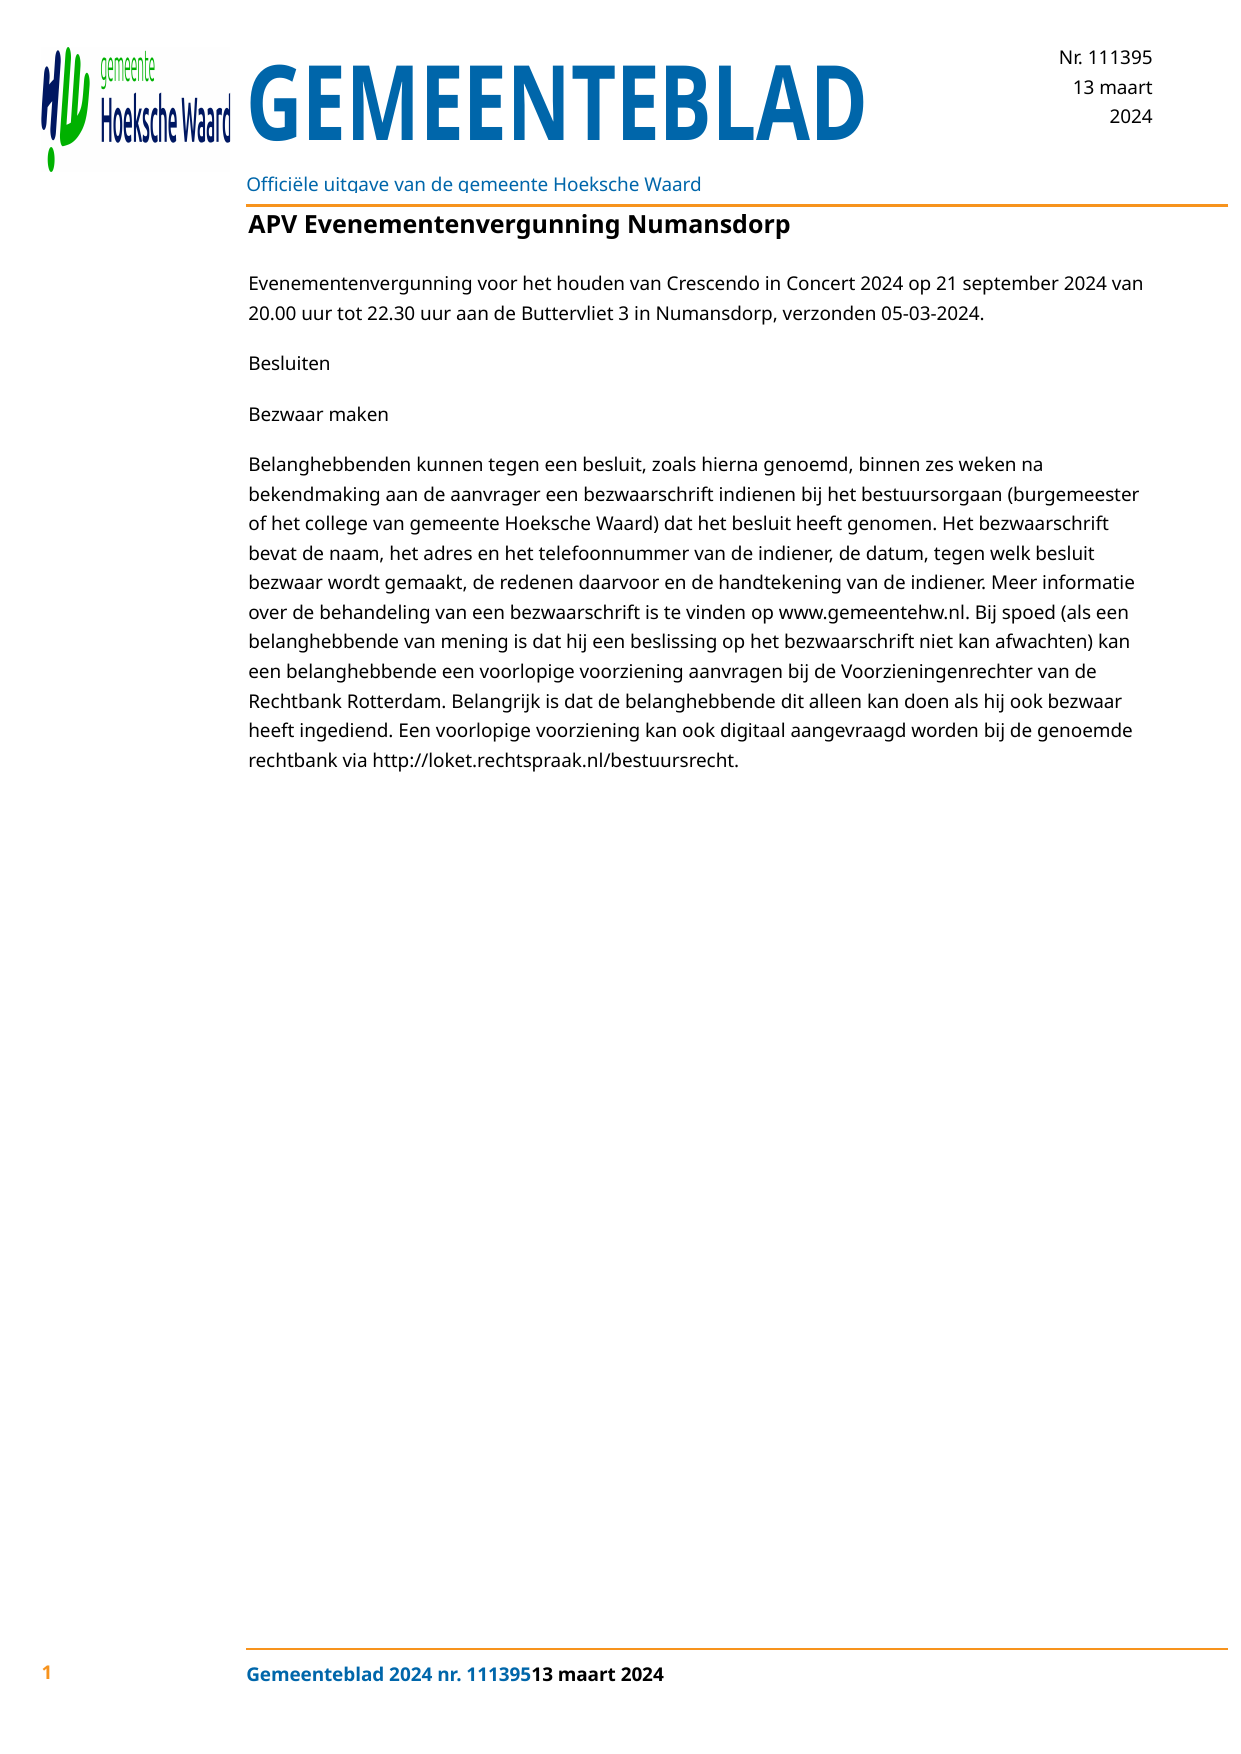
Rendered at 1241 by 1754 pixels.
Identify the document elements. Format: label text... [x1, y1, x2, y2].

text Bezwaar maken [248, 401, 1152, 426]
picture [41, 47, 231, 172]
text APV Evenementenvergunning Numansdorp [248, 207, 1152, 241]
text Besluiten [248, 350, 1152, 376]
text Evenementenvergunning voor het houden van Crescendo in Concert 2024 op 21 september 2024 van 20.00 uur tot 22.30 uur aan de Buttervliet 3 in Numansdorp, verzonden 05-03-2024. [248, 270, 1152, 326]
text Belanghebbenden kunnen tegen een besluit, zoals hierna genoemd, binnen zes weken na bekendmaking aan de aanvrager een bezwaarschrift indienen bij het bestuursorgaan (burgemeester of het college van gemeente Hoeksche Waard) dat het besluit heeft genomen. Het bezwaarschrift bevat de naam, het adres en het telefoonnummer van de indiener, de datum, tegen welk besluit bezwaar wordt gemaakt, de redenen daarvoor en de handtekening van de indiener. Meer informatie over de behandeling van een bezwaarschrift is te vinden op www.gemeentehw.nl. Bij spoed (als een belanghebbende van mening is dat hij een beslissing op het bezwaarschrift niet kan afwachten) kan een belanghebbende een voorlopige voorziening aanvragen bij de Voorzieningenrechter van de Rechtbank Rotterdam. Belangrijk is dat de belanghebbende dit alleen kan doen als hij ook bezwaar heeft ingediend. Een voorlopige voorziening kan ook digitaal aangevraagd worden bij de genoemde rechtbank via http://loket.rechtspraak.nl/bestuursrecht. [248, 451, 1152, 773]
